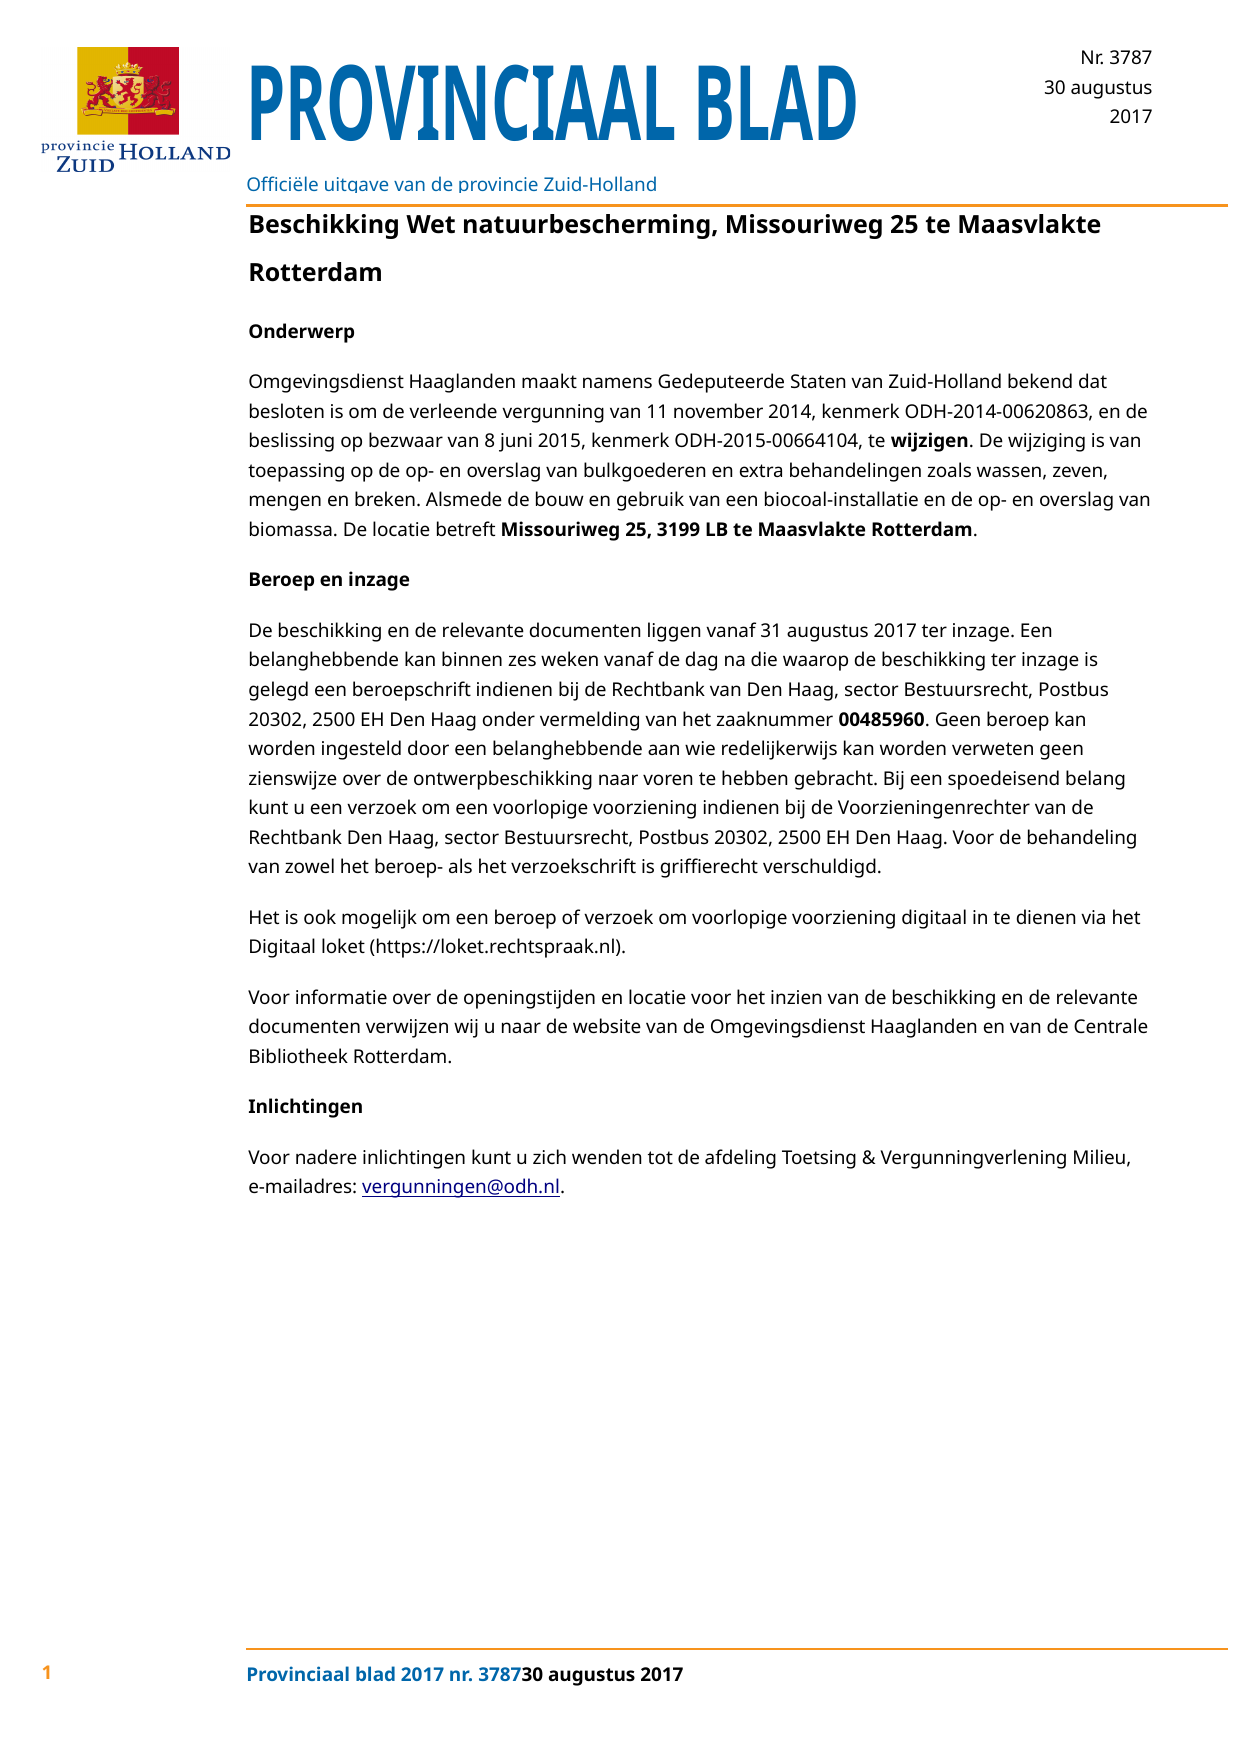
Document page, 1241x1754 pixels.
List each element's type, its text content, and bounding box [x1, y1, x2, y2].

text Omgevingsdienst Haaglanden maakt namens Gedeputeerde Staten van Zuid-Holland bekend dat besloten is om de verleende vergunning van 11 november 2014, kenmerk ODH-2014-00620863, en de beslissing op bezwaar van 8 juni 2015, kenmerk ODH-2015-00664104, te wijzigen. De wijziging is van toepassing op de op- en overslag van bulkgoederen en extra behandelingen zoals wassen, zeven, mengen en breken. Alsmede de bouw en gebruik van een biocoal-installatie en de op- en overslag van biomassa. De locatie betreft Missouriweg 25, 3199 LB te Maasvlakte Rotterdam. [248, 368, 1152, 542]
text Beschikking Wet natuurbescherming, Missouriweg 25 te Maasvlakte Rotterdam [248, 207, 1152, 288]
text Beroep en inzage [248, 567, 1152, 592]
text Inlichtingen [248, 1094, 1152, 1119]
text De beschikking en de relevante documenten liggen vanaf 31 augustus 2017 ter inzage. Een belanghebbende kan binnen zes weken vanaf de dag na die waarop de beschikking ter inzage is gelegd een beroepschrift indienen bij de Rechtbank van Den Haag, sector Bestuursrecht, Postbus 20302, 2500 EH Den Haag onder vermelding van het zaaknummer 00485960. Geen beroep kan worden ingesteld door een belanghebbende aan wie redelijkerwijs kan worden verweten geen zienswijze over de ontwerpbeschikking naar voren te hebben gebracht. Bij een spoedeisend belang kunt u een verzoek om een voorlopige voorziening indienen bij de Voorzieningenrechter van de Rechtbank Den Haag, sector Bestuursrecht, Postbus 20302, 2500 EH Den Haag. Voor de behandeling van zowel het beroep- als het verzoekschrift is griffierecht verschuldigd. [248, 617, 1152, 879]
text Voor nadere inlichtingen kunt u zich wenden tot de afdeling Toetsing & Vergunningverlening Milieu, e-mailadres: vergunningen@odh.nl. [248, 1144, 1152, 1199]
text Onderwerp [248, 318, 1152, 344]
text Het is ook mogelijk om een beroep of verzoek om voorlopige voorziening digitaal in te dienen via het Digitaal loket (https://loket.rechtspraak.nl). [248, 904, 1152, 959]
text Voor informatie over de openingstijden en locatie voor het inzien van de beschikking en de relevante documenten verwijzen wij u naar de website van de Omgevingsdienst Haaglanden en van de Centrale Bibliotheek Rotterdam. [248, 984, 1152, 1069]
picture [41, 47, 231, 172]
